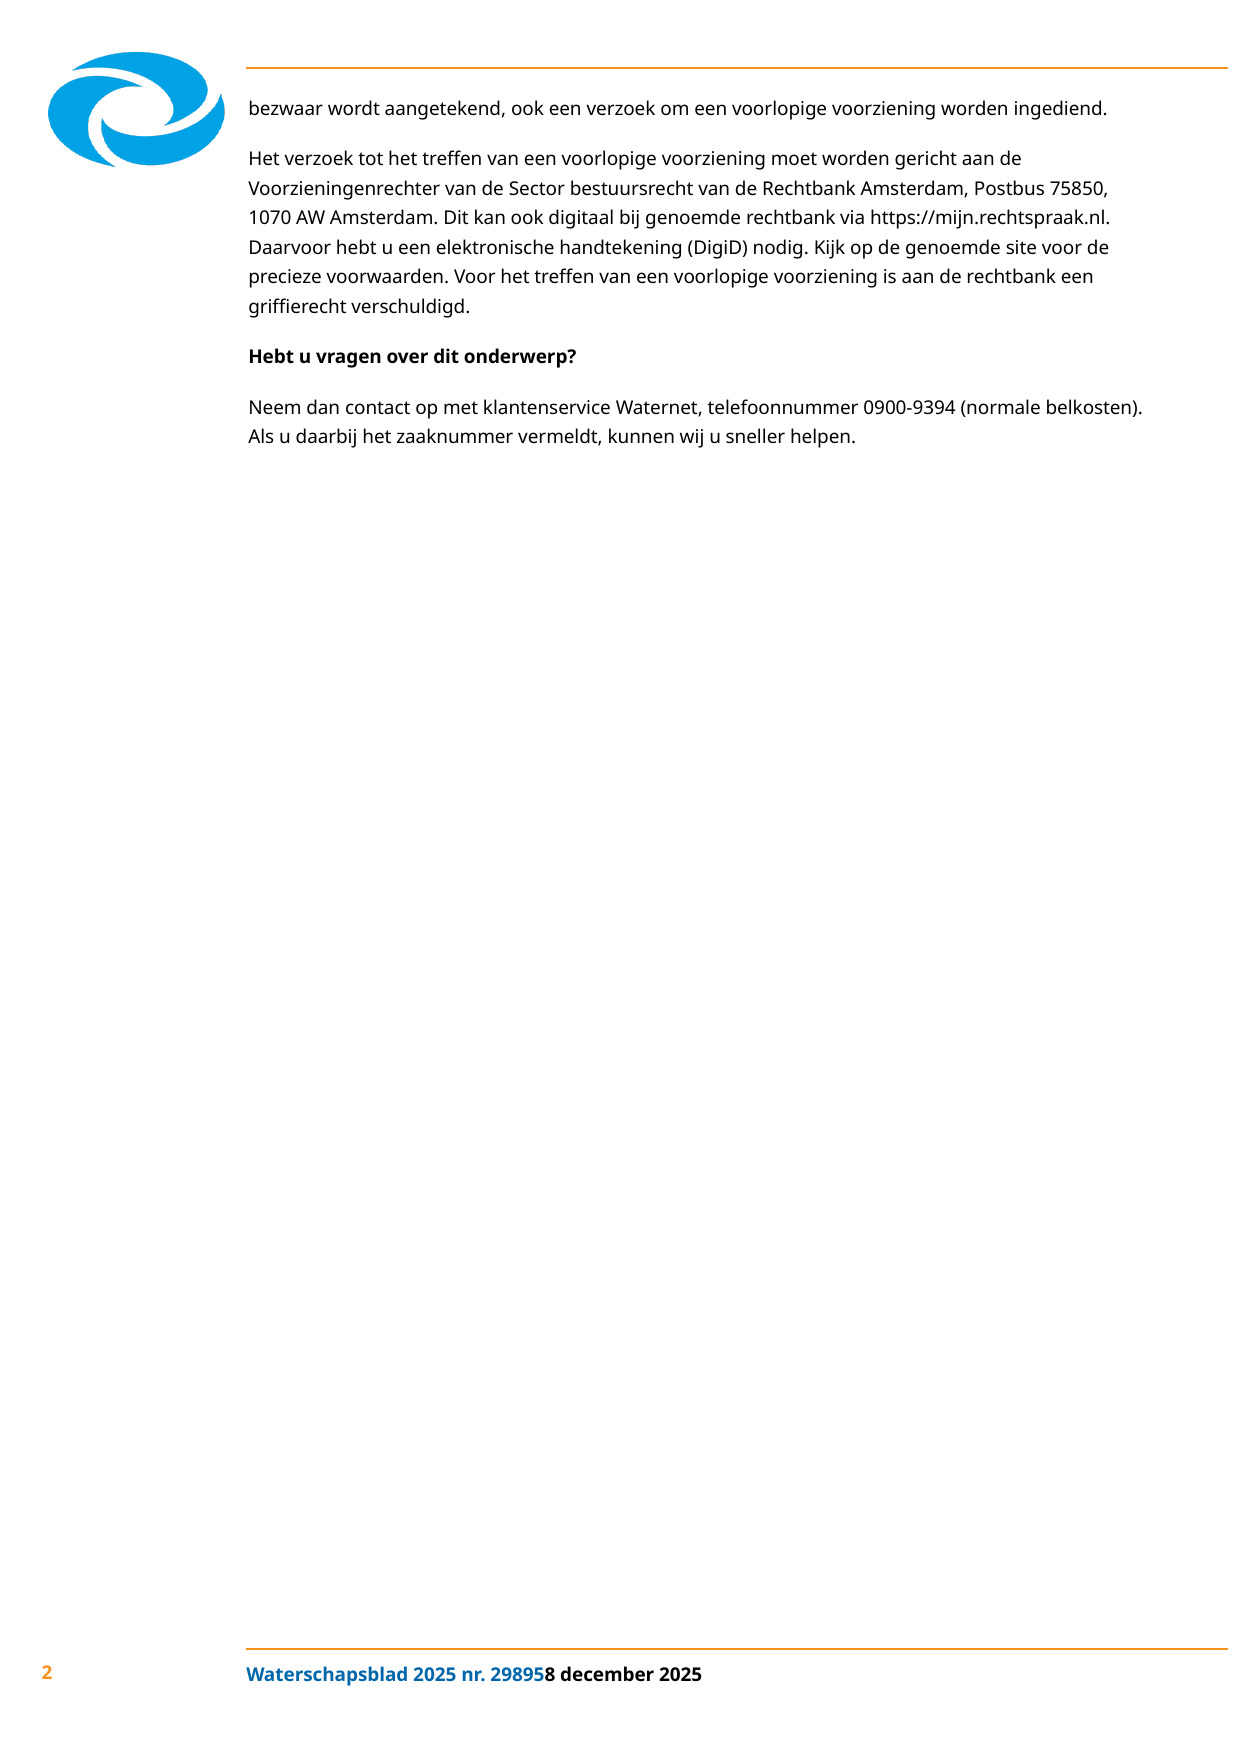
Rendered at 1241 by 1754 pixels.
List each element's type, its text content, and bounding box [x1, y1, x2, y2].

text Neem dan contact op met klantenservice Waternet, telefoonnummer 0900-9394 (normale belkosten). Als u daarbij het zaaknummer vermeldt, kunnen wij u sneller helpen. [248, 394, 1152, 449]
text Het verzoek tot het treffen van een voorlopige voorziening moet worden gericht aan de Voorzieningenrechter van de Sector bestuursrecht van de Rechtbank Amsterdam, Postbus 75850, 1070 AW Amsterdam. Dit kan ook digitaal bij genoemde rechtbank via https://mijn.rechtspraak.nl. Daarvoor hebt u een elektronische handtekening (DigiD) nodig. Kijk op de genoemde site voor de precieze voorwaarden. Voor het treffen van een voorlopige voorziening is aan de rechtbank een griffierecht verschuldigd. [248, 145, 1152, 319]
text bezwaar wordt aangetekend, ook een verzoek om een voorlopige voorziening worden ingediend. [248, 95, 1152, 121]
text Hebt u vragen over dit onderwerp? [248, 343, 1152, 369]
picture [41, 47, 231, 172]
